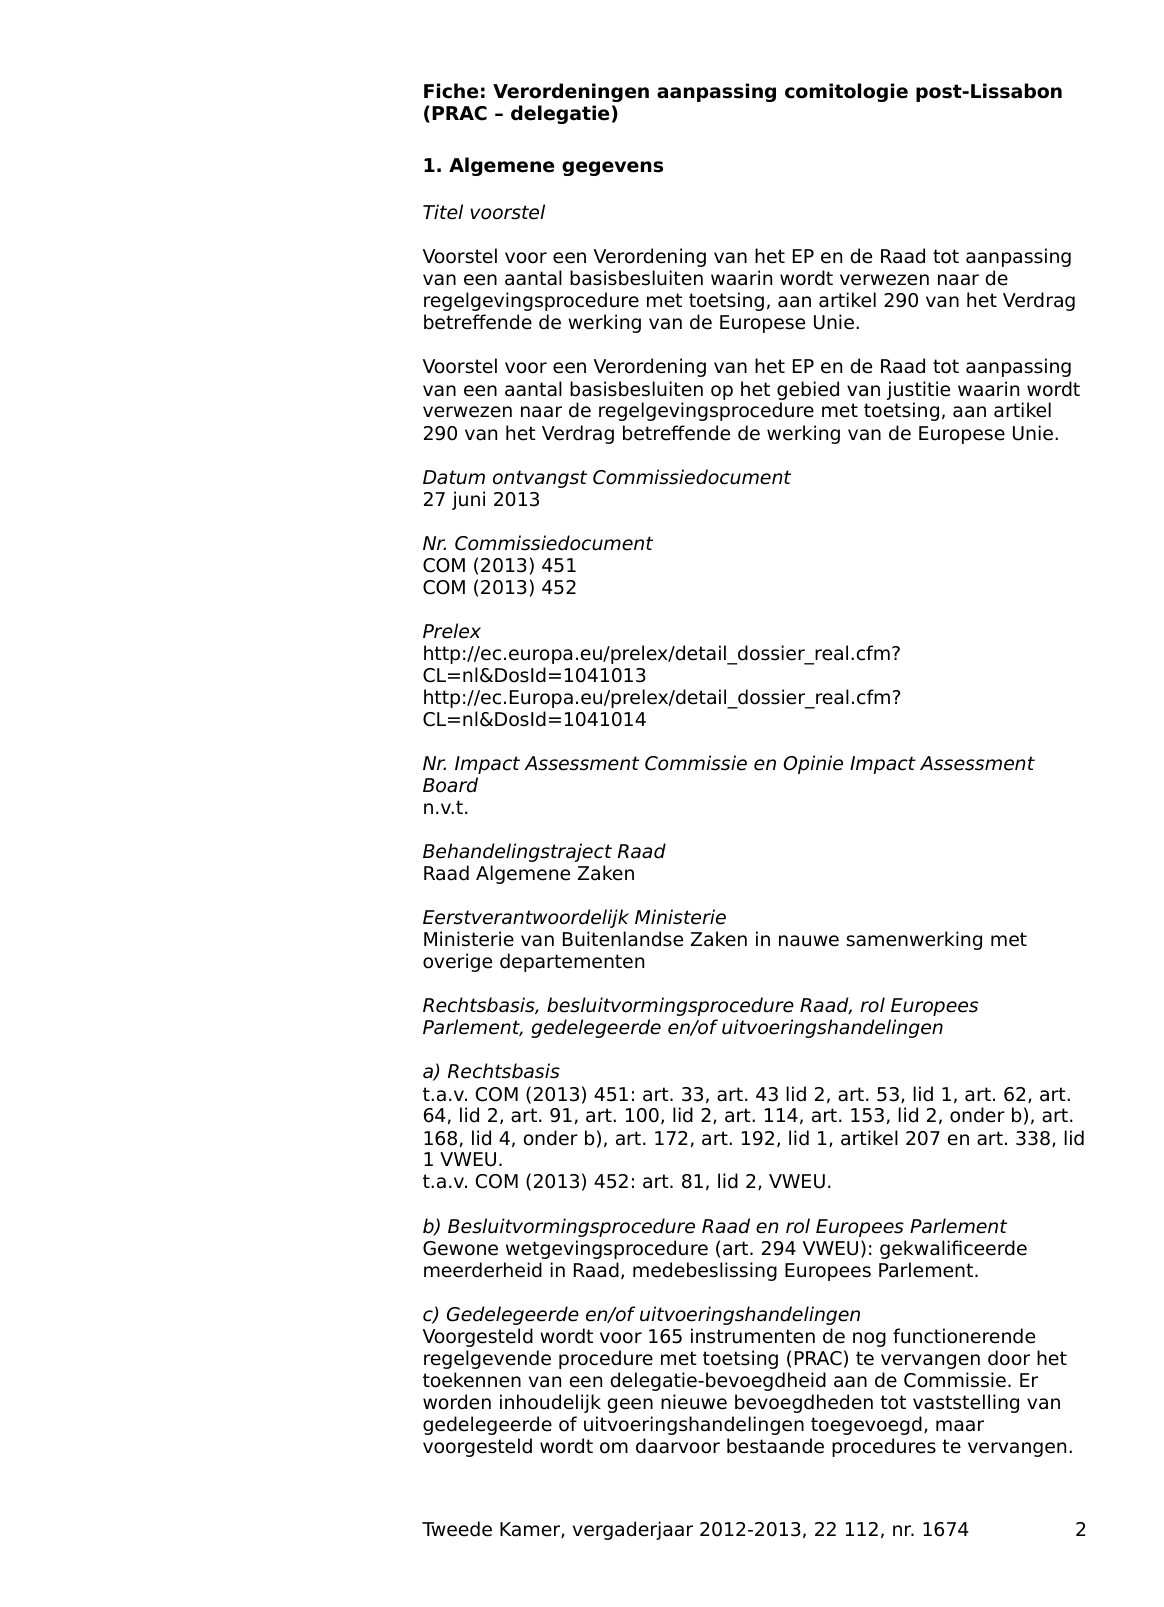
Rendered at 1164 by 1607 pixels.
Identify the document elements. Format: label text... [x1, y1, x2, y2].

text t.a.v. COM (2013) 451: art. 33, art. 43 lid 2, art. 53, lid 1, art. 62, art. 64, lid 2, art. 91, art. 100, lid 2, art. 114, art. 153, lid 2, onder b), art. 168, lid 4, onder b), art. 172, art. 192, lid 1, artikel 207 en art. 338, lid 1 VWEU. [422, 1083, 1087, 1171]
text Voorstel voor een Verordening van het EP en de Raad tot aanpassing van een aantal basisbesluiten waarin wordt verwezen naar de regelgevingsprocedure met toetsing, aan artikel 290 van het Verdrag betreffende de werking van de Europese Unie. [422, 246, 1087, 334]
text Ministerie van Buitenlandse Zaken in nauwe samenwerking met overige departementen [422, 929, 1087, 973]
text http://ec.Europa.eu/prelex/detail_dossier_real.cfm?CL=nl&DosId=1041014 [422, 687, 1087, 731]
subtitle 1. Algemene gegevens [422, 155, 1087, 177]
text Gewone wetgevingsprocedure (art. 294 VWEU): gekwalificeerde meerderheid in Raad, medebeslissing Europees Parlement. [422, 1237, 1087, 1281]
subtitle Rechtsbasis, besluitvormingsprocedure Raad, rol Europees Parlement, gedelegeerde en/of uitvoeringshandelingen [422, 995, 1087, 1039]
text Behandelingstraject Raad [422, 841, 1087, 863]
text COM (2013) 452 [422, 577, 1087, 599]
text c) Gedelegeerde en/of uitvoeringshandelingen [422, 1304, 1087, 1326]
subtitle Fiche: Verordeningen aanpassing comitologie post-Lissabon (PRAC – delegatie) [422, 81, 1087, 125]
text Voorgesteld wordt voor 165 instrumenten de nog functionerende regelgevende procedure met toetsing (PRAC) te vervangen door het toekennen van een delegatie-bevoegdheid aan de Commissie. Er worden inhoudelijk geen nieuwe bevoegdheden tot vaststelling van gedelegeerde of uitvoeringshandelingen toegevoegd, maar voorgesteld wordt om daarvoor bestaande procedures te vervangen. [422, 1326, 1087, 1457]
text COM (2013) 451 [422, 555, 1087, 577]
text t.a.v. COM (2013) 452: art. 81, lid 2, VWEU. [422, 1171, 1087, 1193]
text a) Rechtsbasis [422, 1061, 1087, 1083]
text Nr. Impact Assessment Commissie en Opinie Impact Assessment Board [422, 753, 1087, 797]
text 27 juni 2013 [422, 488, 1087, 511]
text Prelex [422, 621, 1087, 643]
text http://ec.europa.eu/prelex/detail_dossier_real.cfm?CL=nl&DosId=1041013 [422, 643, 1087, 687]
text b) Besluitvormingsprocedure Raad en rol Europees Parlement [422, 1216, 1087, 1237]
text Datum ontvangst Commissiedocument [422, 467, 1087, 488]
text Eerstverantwoordelijk Ministerie [422, 907, 1087, 929]
text n.v.t. [422, 797, 1087, 819]
text Voorstel voor een Verordening van het EP en de Raad tot aanpassing van een aantal basisbesluiten op het gebied van justitie waarin wordt verwezen naar de regelgevingsprocedure met toetsing, aan artikel 290 van het Verdrag betreffende de werking van de Europese Unie. [422, 356, 1087, 444]
subtitle Titel voorstel [422, 202, 1087, 224]
text Raad Algemene Zaken [422, 863, 1087, 885]
text Nr. Commissiedocument [422, 533, 1087, 555]
